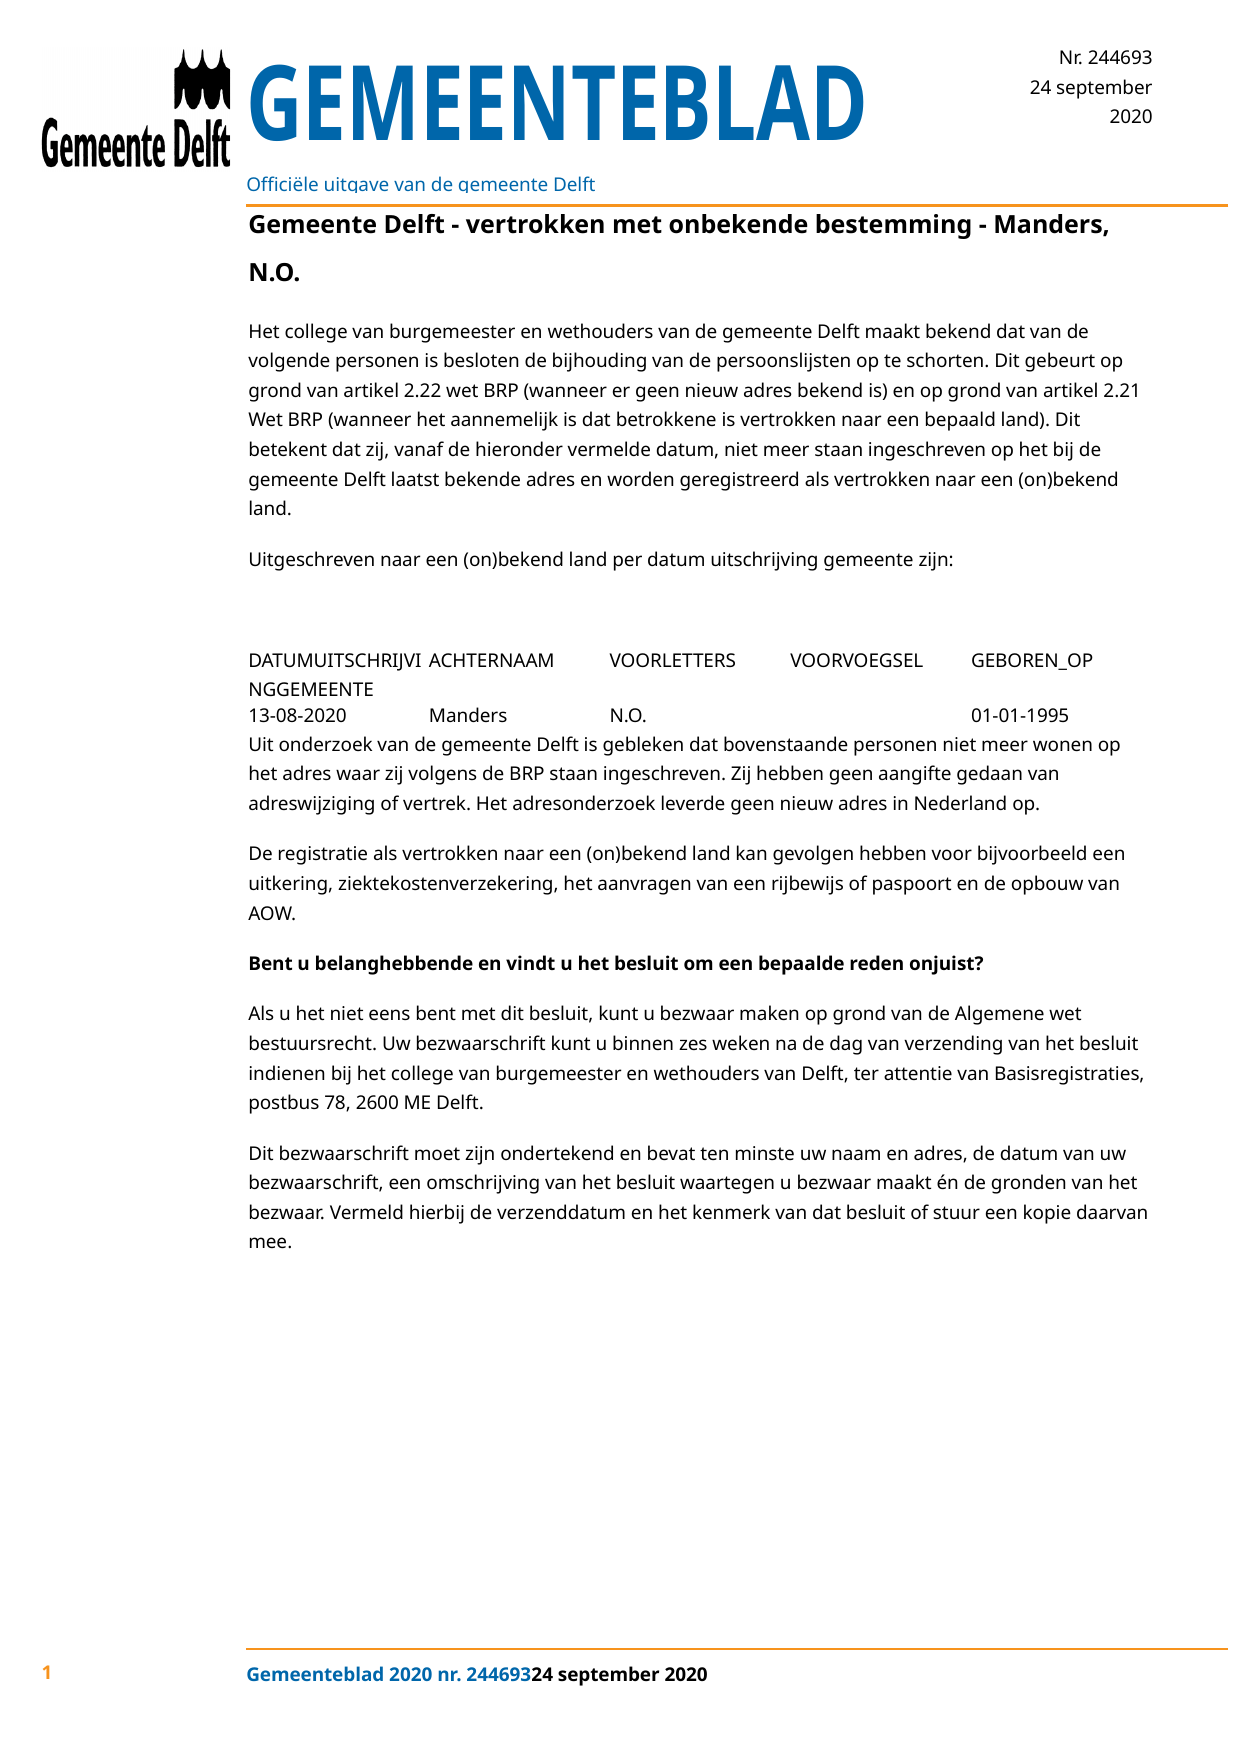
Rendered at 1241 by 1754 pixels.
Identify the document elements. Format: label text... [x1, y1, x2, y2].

text Als u het niet eens bent met dit besluit, kunt u bezwaar maken op grond van de Algemene wet bestuursrecht. Uw bezwaarschrift kunt u binnen zes weken na de dag van verzending van het besluit indienen bij het college van burgemeester en wethouders van Delft, ter attentie van Basisregistraties, postbus 78, 2600 ME Delft. [248, 1001, 1152, 1115]
table_cell 13-08-2020 [248, 702, 429, 728]
text Dit bezwaarschrift moet zijn ondertekend en bevat ten minste uw naam en adres, de datum van uw bezwaarschrift, een omschrijving van het besluit waartegen u bezwaar maakt én de gronden van het bezwaar. Vermeld hierbij de verzenddatum en het kenmerk van dat besluit of stuur een kopie daarvan mee. [248, 1140, 1152, 1254]
table_header VOORLETTERS [609, 647, 790, 702]
table_cell 01-01-1995 [971, 702, 1152, 728]
text Het college van burgemeester en wethouders van de gemeente Delft maakt bekend dat van de volgende personen is besloten de bijhouding van de persoonslijsten op te schorten. Dit gebeurt op grond van artikel 2.22 wet BRP (wanneer er geen nieuw adres bekend is) en op grond van artikel 2.21 Wet BRP (wanneer het aannemelijk is dat betrokkene is vertrokken naar een bepaald land). Dit betekent dat zij, vanaf de hieronder vermelde datum, niet meer staan ingeschreven op het bij de gemeente Delft laatst bekende adres en worden geregistreerd als vertrokken naar een (on)bekend land. [248, 318, 1152, 521]
table_header GEBOREN_OP [971, 647, 1152, 702]
table_header VOORVOEGSEL [790, 647, 971, 702]
text Bent u belanghebbende en vindt u het besluit om een bepaalde reden onjuist? [248, 950, 1152, 976]
table_cell N.O. [609, 702, 790, 728]
table_header ACHTERNAAM [429, 647, 609, 702]
text Uit onderzoek van de gemeente Delft is gebleken dat bovenstaande personen niet meer wonen op het adres waar zij volgens de BRP staan ingeschreven. Zij hebben geen aangifte gedaan van adreswijziging of vertrek. Het adresonderzoek leverde geen nieuw adres in Nederland op. [248, 731, 1152, 816]
text De registratie als vertrokken naar een (on)bekend land kan gevolgen hebben voor bijvoorbeeld een uitkering, ziektekostenverzekering, het aanvragen van een rijbewijs of paspoort en de opbouw van AOW. [248, 841, 1152, 926]
table_cell Manders [429, 702, 609, 728]
table_header DATUMUITSCHRIJVINGGEMEENTE [248, 647, 429, 702]
text Uitgeschreven naar een (on)bekend land per datum uitschrijving gemeente zijn: [248, 546, 1152, 572]
picture [41, 47, 231, 172]
table_cell [790, 702, 971, 728]
text Gemeente Delft - vertrokken met onbekende bestemming - Manders, N.O. [248, 207, 1152, 288]
